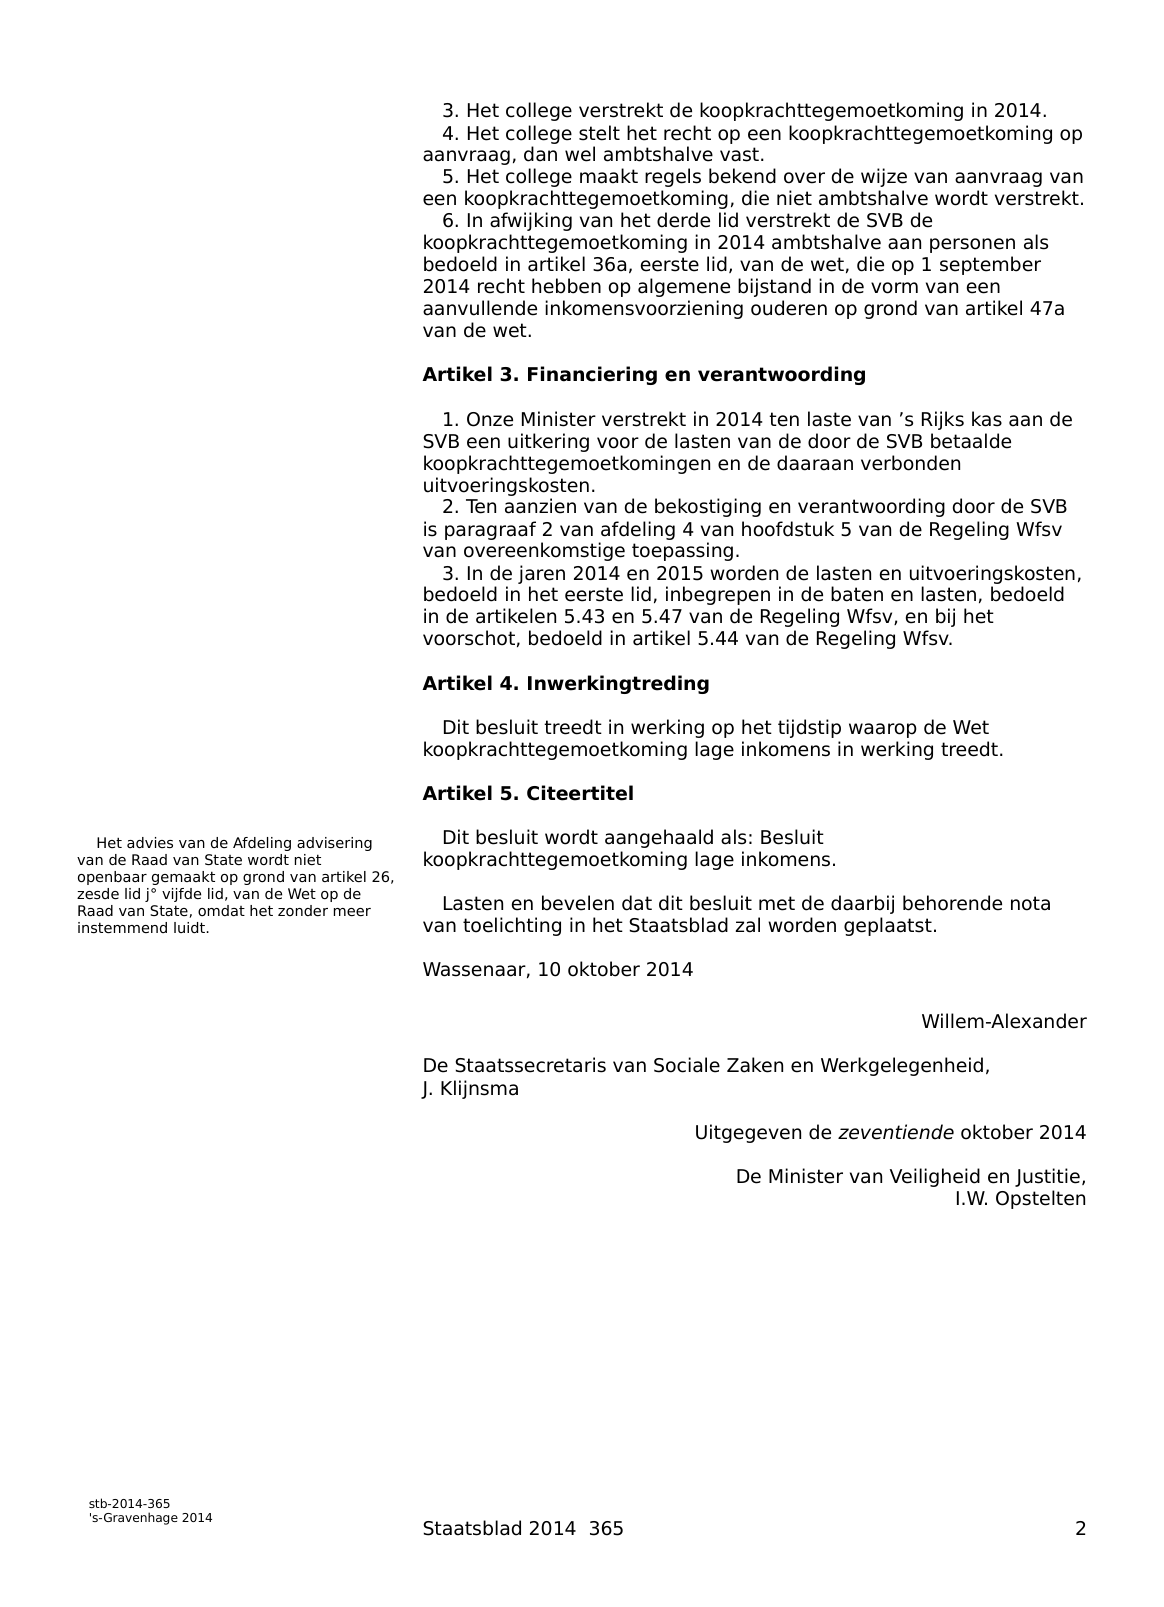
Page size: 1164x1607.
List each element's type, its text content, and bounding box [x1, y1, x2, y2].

text 3. Het college verstrekt de koopkrachttegemoetkoming in 2014. [422, 100, 1087, 122]
text Wassenaar, 10 oktober 2014 [422, 959, 1087, 981]
text Het advies van de Afdeling advisering van de Raad van State wordt niet openbaar gemaakt op grond van artikel 26, zesde lid j° vijfde lid, van de Wet op de Raad van State, omdat het zonder meer instemmend luidt. [77, 835, 396, 937]
text 6. In afwijking van het derde lid verstrekt de SVB de koopkrachttegemoetkoming in 2014 ambtshalve aan personen als bedoeld in artikel 36a, eerste lid, van de wet, die op 1 september 2014 recht hebben op algemene bijstand in de vorm van een aanvullende inkomensvoorziening ouderen op grond van artikel 47a van de wet. [422, 210, 1087, 342]
text Willem-Alexander [422, 1011, 1087, 1033]
text De Staatssecretaris van Sociale Zaken en Werkgelegenheid, J. Klijnsma [422, 1055, 1087, 1099]
text 5. Het college maakt regels bekend over de wijze van aanvraag van een koopkrachttegemoetkoming, die niet ambtshalve wordt verstrekt. [422, 166, 1087, 210]
text Uitgegeven de zeventiende oktober 2014 [422, 1122, 1087, 1143]
text Lasten en bevelen dat dit besluit met de daarbij behorende nota van toelichting in het Staatsblad zal worden geplaatst. [422, 893, 1087, 937]
text De Minister van Veiligheid en Justitie, I.W. Opstelten [422, 1166, 1087, 1210]
subtitle Artikel 5. Citeertitel [422, 783, 1087, 805]
text 2. Ten aanzien van de bekostiging en verantwoording door de SVB is paragraaf 2 van afdeling 4 van hoofdstuk 5 van de Regeling Wfsv van overeenkomstige toepassing. [422, 496, 1087, 562]
subtitle Artikel 4. Inwerkingtreding [422, 672, 1087, 694]
subtitle Artikel 3. Financiering en verantwoording [422, 364, 1087, 386]
text 3. In de jaren 2014 en 2015 worden de lasten en uitvoeringskosten, bedoeld in het eerste lid, inbegrepen in de baten en lasten, bedoeld in de artikelen 5.43 en 5.47 van de Regeling Wfsv, en bij het voorschot, bedoeld in artikel 5.44 van de Regeling Wfsv. [422, 562, 1087, 650]
text stb-2014-365 [88, 1497, 323, 1511]
text Dit besluit treedt in werking op het tijdstip waarop de Wet koopkrachttegemoetkoming lage inkomens in werking treedt. [422, 717, 1087, 761]
text 1. Onze Minister verstrekt in 2014 ten laste van ’s Rijks kas aan de SVB een uitkering voor de lasten van de door de SVB betaalde koopkrachttegemoetkomingen en de daaraan verbonden uitvoeringskosten. [422, 408, 1087, 496]
text 4. Het college stelt het recht op een koopkrachttegemoetkoming op aanvraag, dan wel ambtshalve vast. [422, 122, 1087, 166]
text 's-Gravenhage 2014 [88, 1511, 323, 1525]
text Dit besluit wordt aangehaald als: Besluit koopkrachttegemoetkoming lage inkomens. [422, 827, 1087, 871]
